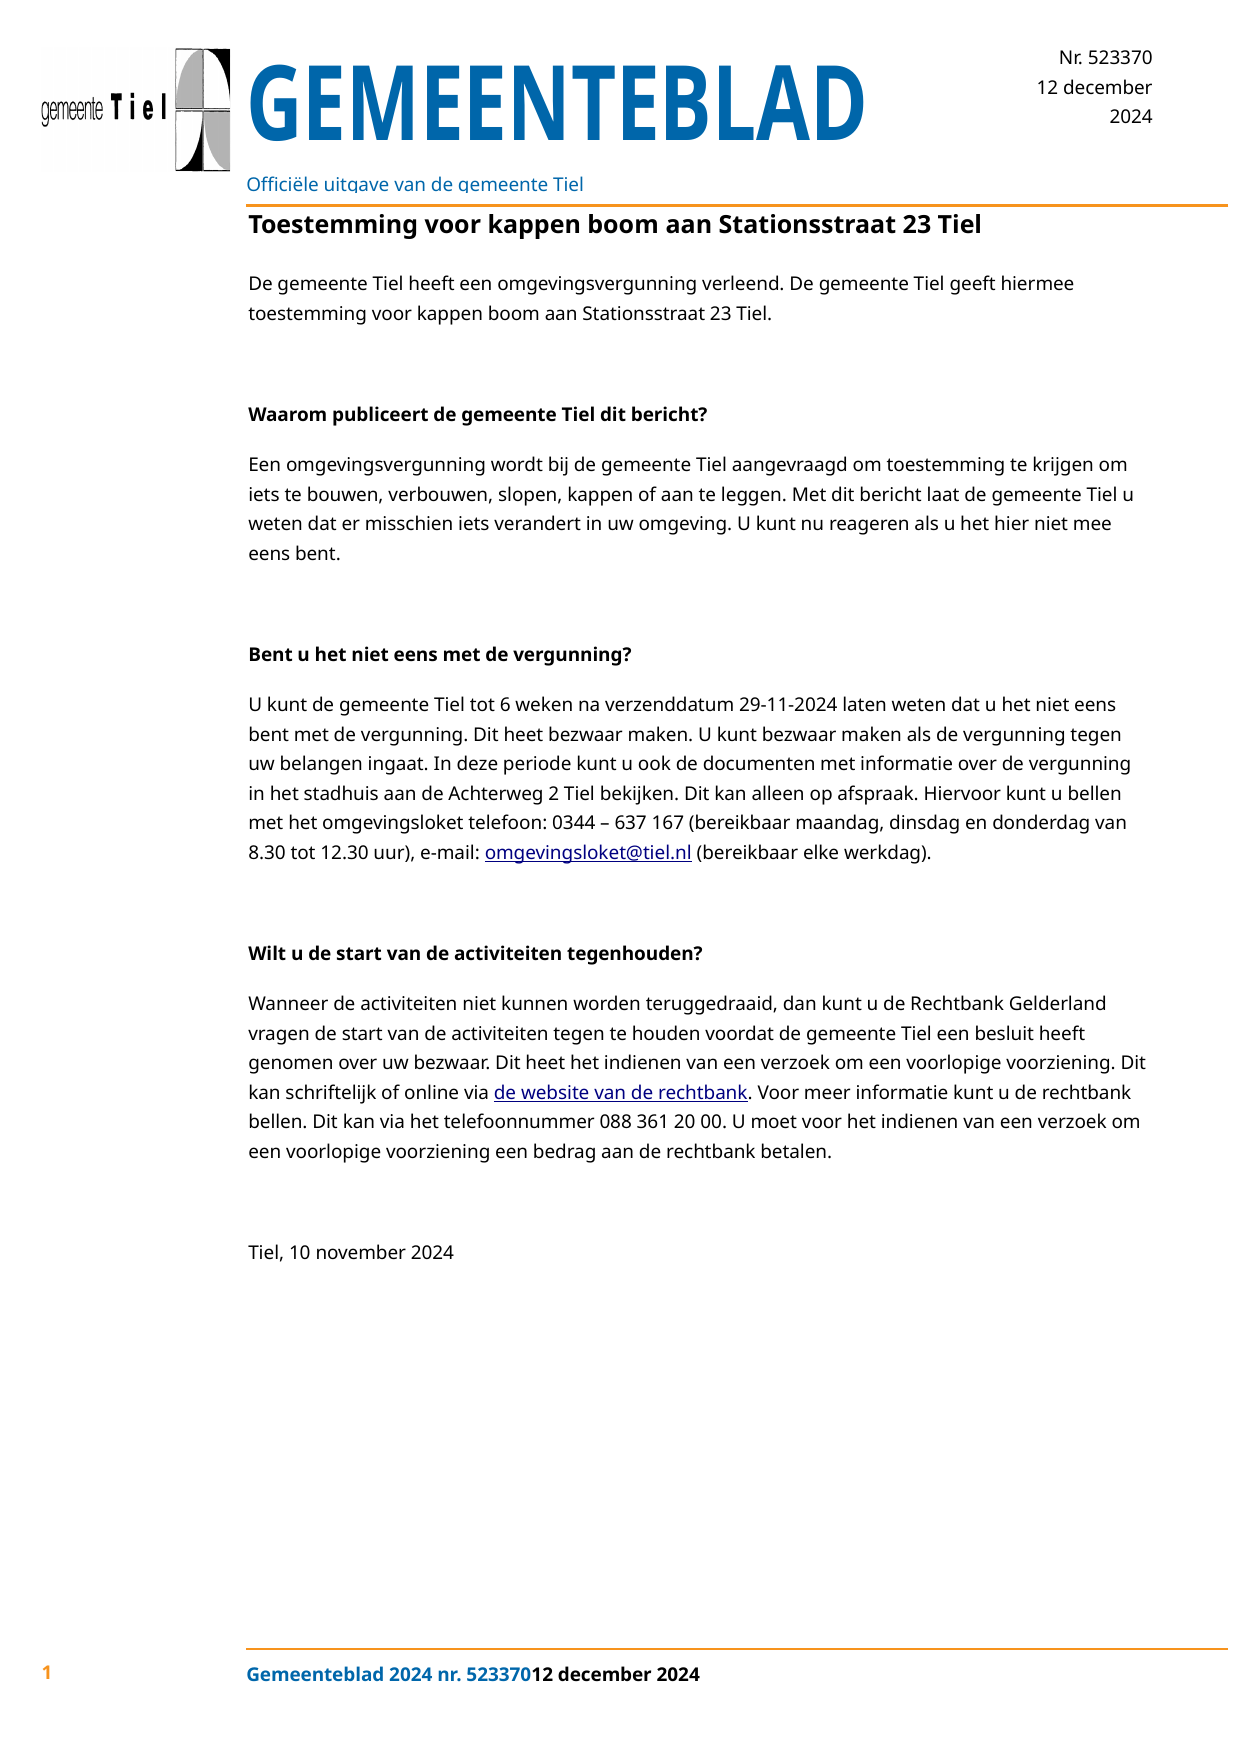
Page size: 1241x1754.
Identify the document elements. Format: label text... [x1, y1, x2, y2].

text Bent u het niet eens met de vergunning? [248, 641, 1152, 666]
text De gemeente Tiel heeft een omgevingsvergunning verleend. De gemeente Tiel geeft hiermee toestemming voor kappen boom aan Stationsstraat 23 Tiel. [248, 270, 1152, 326]
text Wanneer de activiteiten niet kunnen worden teruggedraaid, dan kunt u de Rechtbank Gelderland vragen de start van de activiteiten tegen te houden voordat de gemeente Tiel een besluit heeft genomen over uw bezwaar. Dit heet het indienen van een verzoek om een voorlopige voorziening. Dit kan schriftelijk of online via de website van de rechtbank. Voor meer informatie kunt u de rechtbank bellen. Dit kan via het telefoonnummer 088 361 20 00. U moet voor het indienen van een verzoek om een voorlopige voorziening een bedrag aan de rechtbank betalen. [248, 990, 1152, 1164]
text Tiel, 10 november 2024 [248, 1239, 1152, 1265]
picture [41, 47, 231, 172]
text Toestemming voor kappen boom aan Stationsstraat 23 Tiel [248, 207, 1152, 241]
text Waarom publiceert de gemeente Tiel dit bericht? [248, 401, 1152, 426]
text Een omgevingsvergunning wordt bij de gemeente Tiel aangevraagd om toestemming te krijgen om iets te bouwen, verbouwen, slopen, kappen of aan te leggen. Met dit bericht laat de gemeente Tiel u weten dat er misschien iets verandert in uw omgeving. U kunt nu reageren als u het hier niet mee eens bent. [248, 451, 1152, 566]
text Wilt u de start van de activiteiten tegenhouden? [248, 940, 1152, 966]
text U kunt de gemeente Tiel tot 6 weken na verzenddatum 29-11-2024 laten weten dat u het niet eens bent met de vergunning. Dit heet bezwaar maken. U kunt bezwaar maken als de vergunning tegen uw belangen ingaat. In deze periode kunt u ook de documenten met informatie over de vergunning in het stadhuis aan de Achterweg 2 Tiel bekijken. Dit kan alleen op afspraak. Hiervoor kunt u bellen met het omgevingsloket telefoon: 0344 – 637 167 (bereikbaar maandag, dinsdag en donderdag van 8.30 tot 12.30 uur), e-mail: omgevingsloket@tiel.nl (bereikbaar elke werkdag). [248, 691, 1152, 865]
